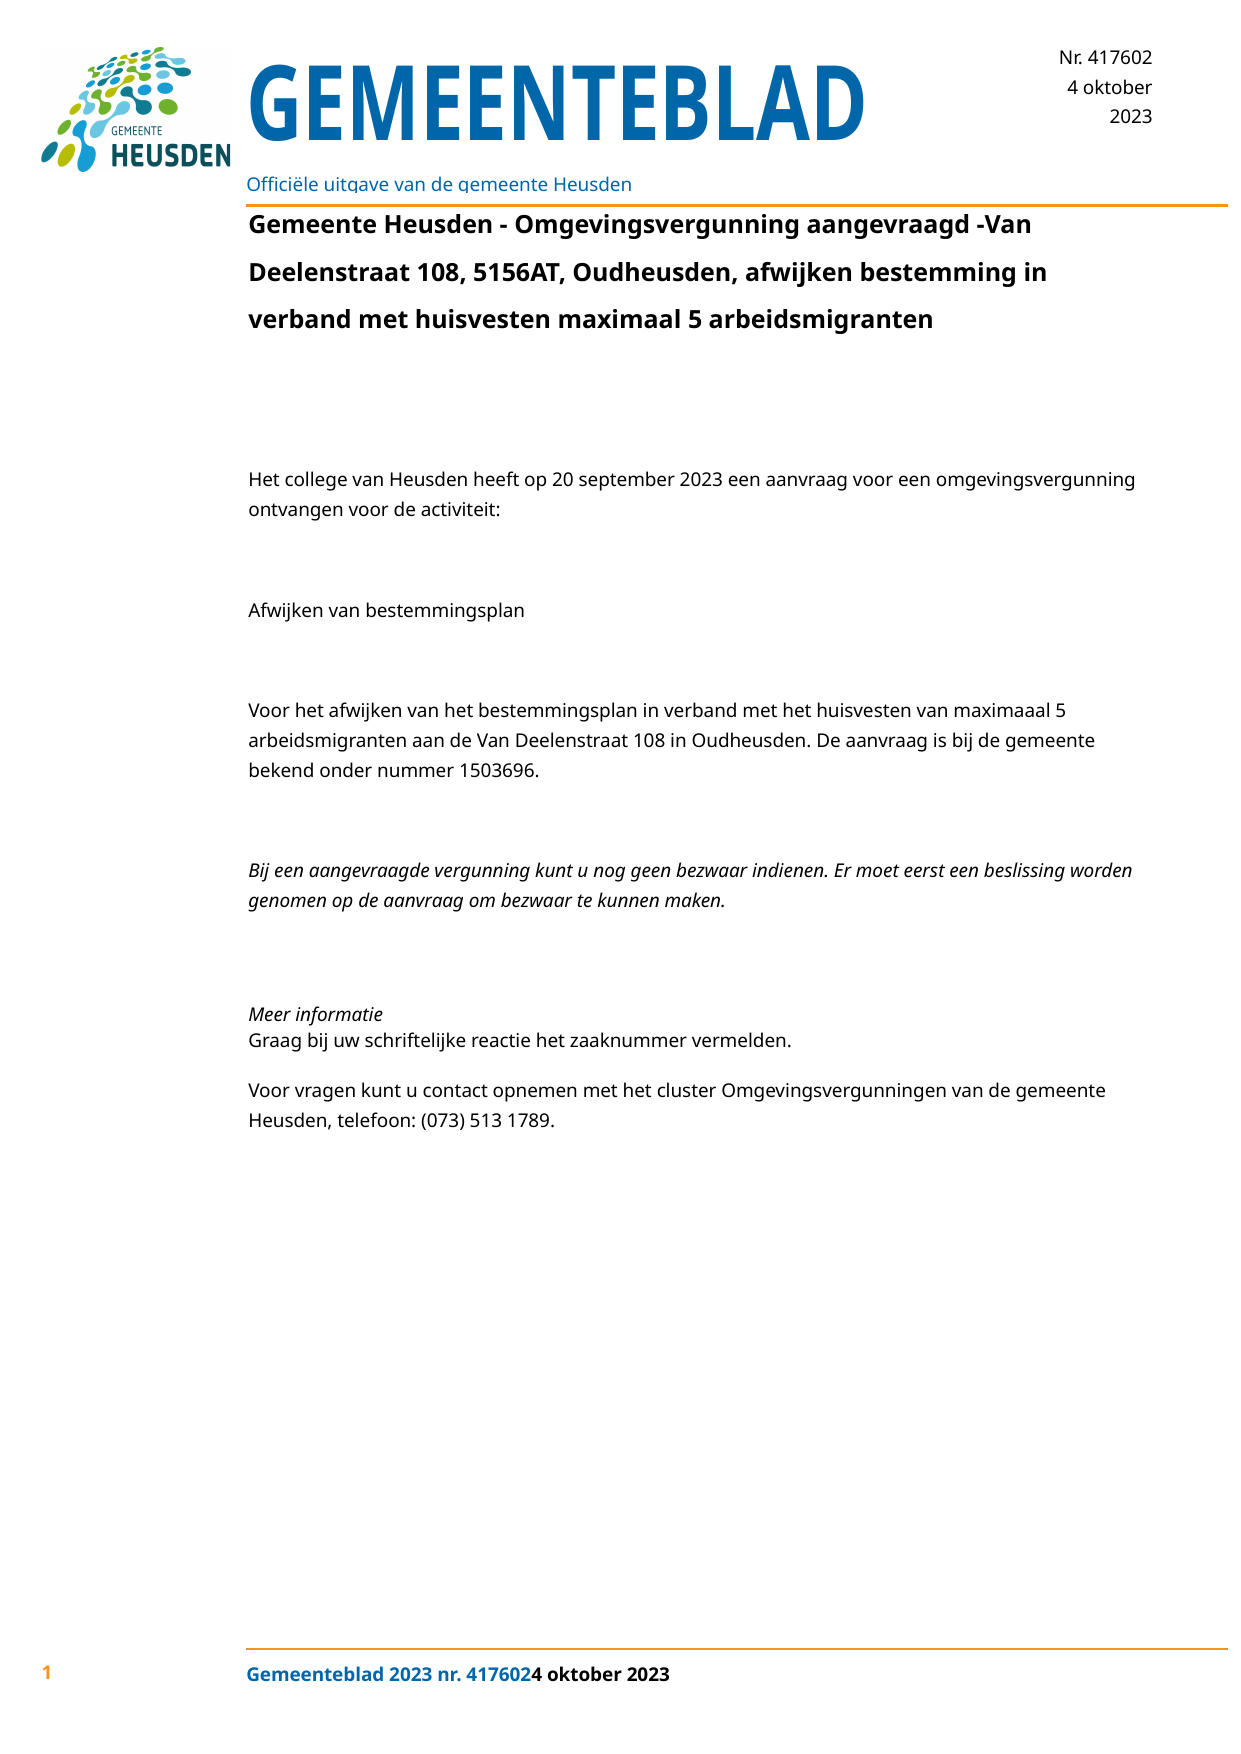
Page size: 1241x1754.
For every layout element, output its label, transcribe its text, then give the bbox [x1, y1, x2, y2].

text Bij een aangevraagde vergunning kunt u nog geen bezwaar indienen. Er moet eerst een beslissing worden genomen op de aanvraag om bezwaar te kunnen maken. [248, 858, 1152, 913]
text Voor vragen kunt u contact opnemen met het cluster Omgevingsvergunningen van de gemeente Heusden, telefoon: (073) 513 1789. [248, 1078, 1152, 1133]
text Voor het afwijken van het bestemmingsplan in verband met het huisvesten van maximaaal 5 arbeidsmigranten aan de Van Deelenstraat 108 in Oudheusden. De aanvraag is bij de gemeente bekend onder nummer 1503696. [248, 698, 1152, 782]
text Meer informatie [248, 1002, 1152, 1027]
text Het college van Heusden heeft op 20 september 2023 een aanvraag voor een omgevingsvergunning ontvangen voor de activiteit: [248, 466, 1152, 522]
text Gemeente Heusden - Omgevingsvergunning aangevraagd -Van Deelenstraat 108, 5156AT, Oudheusden, afwijken bestemming in verband met huisvesten maximaal 5 arbeidsmigranten [248, 207, 1152, 336]
text Graag bij uw schriftelijke reactie het zaaknummer vermelden. [248, 1027, 1152, 1053]
text Afwijken van bestemmingsplan [248, 597, 1152, 622]
picture [41, 47, 231, 172]
